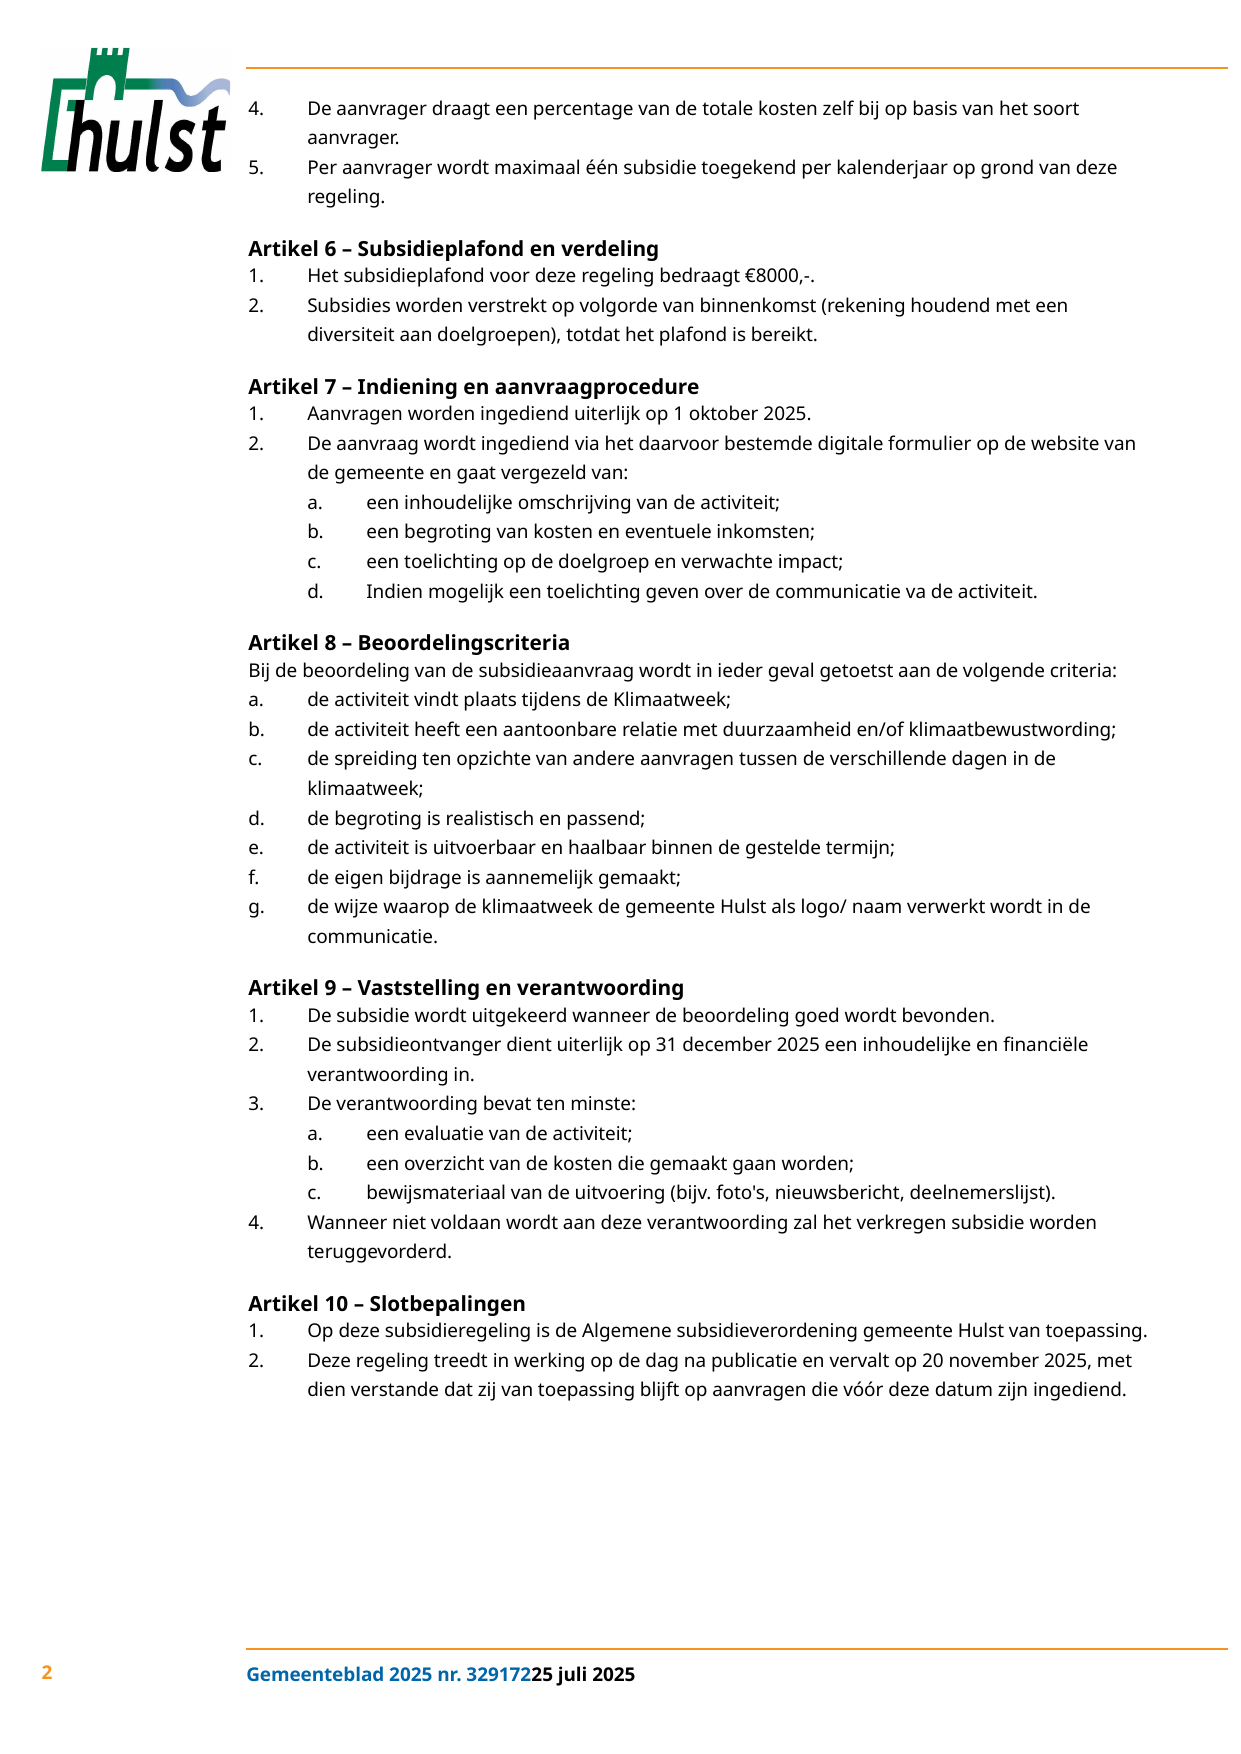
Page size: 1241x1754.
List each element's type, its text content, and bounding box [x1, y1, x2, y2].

list Op deze subsidieregeling is de Algemene subsidieverordening gemeente Hulst van toepassing. [248, 1317, 1152, 1343]
text Artikel 9 – Vaststelling en verantwoording [248, 973, 1152, 1002]
list De aanvraag wordt ingediend via het daarvoor bestemde digitale formulier op de website van de gemeente en gaat vergezeld van: [248, 430, 1152, 485]
list Wanneer niet voldaan wordt aan deze verantwoording zal het verkregen subsidie worden teruggevorderd. [248, 1209, 1152, 1264]
text Artikel 10 – Slotbepalingen [248, 1289, 1152, 1317]
list De subsidie wordt uitgekeerd wanneer de beoordeling goed wordt bevonden. [248, 1002, 1152, 1028]
list Indien mogelijk een toelichting geven over de communicatie va de activiteit. [307, 578, 1152, 604]
list een begroting van kosten en eventuele inkomsten; [307, 519, 1152, 544]
list bewijsmateriaal van de uitvoering (bijv. foto's, nieuwsbericht, deelnemerslijst). [307, 1179, 1152, 1205]
list de eigen bijdrage is aannemelijk gemaakt; [248, 864, 1152, 889]
text Artikel 8 – Beoordelingscriteria [248, 628, 1152, 657]
list de begroting is realistisch en passend; [248, 805, 1152, 830]
list de wijze waarop de klimaatweek de gemeente Hulst als logo/ naam verwerkt wordt in de communicatie. [248, 893, 1152, 949]
list de activiteit vindt plaats tijdens de Klimaatweek; [248, 686, 1152, 712]
list een overzicht van de kosten die gemaakt gaan worden; [307, 1150, 1152, 1176]
list een toelichting op de doelgroep en verwachte impact; [307, 548, 1152, 574]
list De aanvrager draagt een percentage van de totale kosten zelf bij op basis van het soort aanvrager. [248, 95, 1152, 150]
list een inhoudelijke omschrijving van de activiteit; [307, 489, 1152, 515]
text Artikel 7 – Indiening en aanvraagprocedure [248, 372, 1152, 400]
list De subsidieontvanger dient uiterlijk op 31 december 2025 een inhoudelijke en financiële verantwoording in. [248, 1031, 1152, 1087]
picture [41, 47, 231, 172]
list de activiteit heeft een aantoonbare relatie met duurzaamheid en/of klimaatbewustwording; [248, 716, 1152, 742]
list de spreiding ten opzichte van andere aanvragen tussen de verschillende dagen in de klimaatweek; [248, 746, 1152, 801]
list Aanvragen worden ingediend uiterlijk op 1 oktober 2025. [248, 400, 1152, 426]
text Bij de beoordeling van de subsidieaanvraag wordt in ieder geval getoetst aan de volgende criteria: [248, 657, 1152, 682]
list de activiteit is uitvoerbaar en haalbaar binnen de gestelde termijn; [248, 834, 1152, 860]
list Deze regeling treedt in werking op de dag na publicatie en vervalt op 20 november 2025, met dien verstande dat zij van toepassing blijft op aanvragen die vóór deze datum zijn ingediend. [248, 1347, 1152, 1402]
list een evaluatie van de activiteit; [307, 1120, 1152, 1146]
text Artikel 6 – Subsidieplafond en verdeling [248, 234, 1152, 262]
list De verantwoording bevat ten minste: [248, 1091, 1152, 1116]
list Per aanvrager wordt maximaal één subsidie toegekend per kalenderjaar op grond van deze regeling. [248, 154, 1152, 209]
list Subsidies worden verstrekt op volgorde van binnenkomst (rekening houdend met een diversiteit aan doelgroepen), totdat het plafond is bereikt. [248, 292, 1152, 347]
list Het subsidieplafond voor deze regeling bedraagt €8000,-. [248, 262, 1152, 288]
